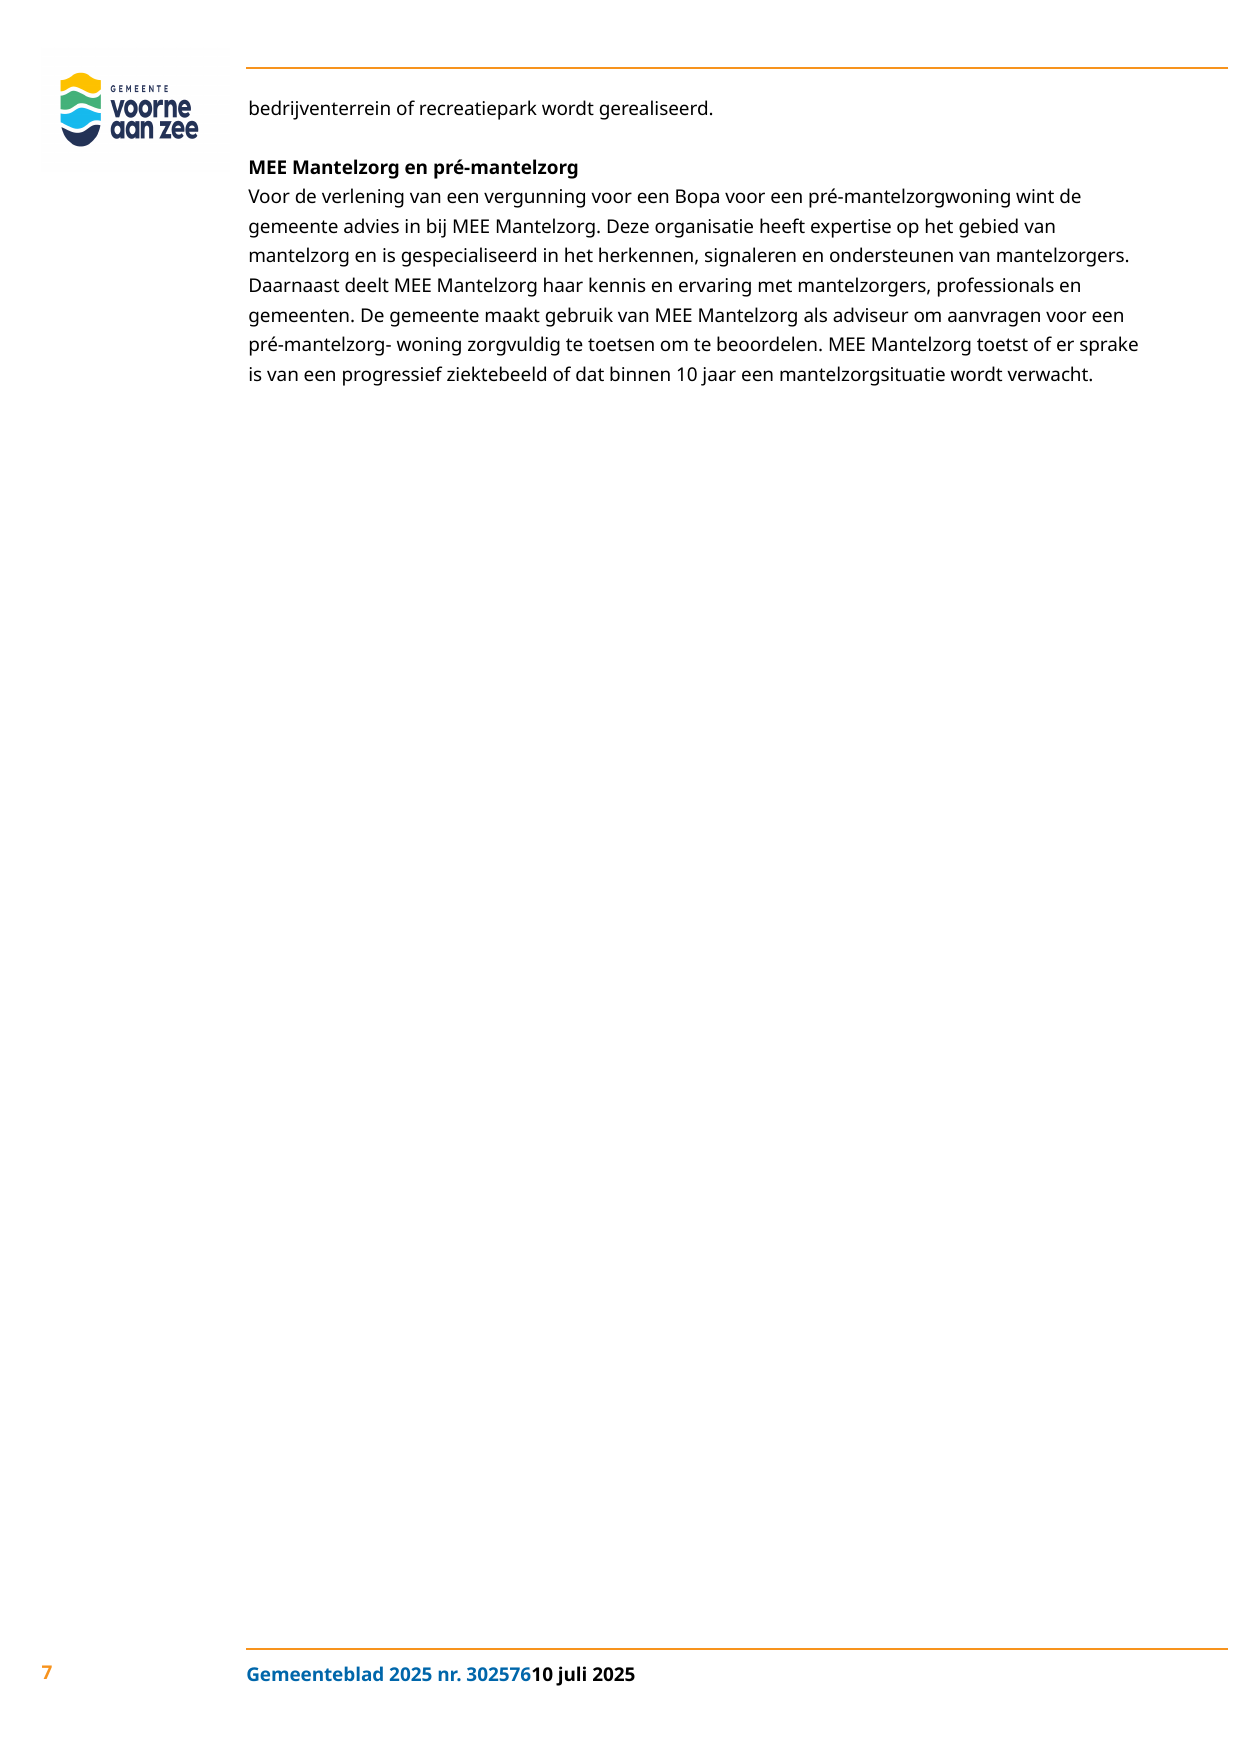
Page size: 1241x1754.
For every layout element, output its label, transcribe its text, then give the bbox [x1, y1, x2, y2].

text bedrijventerrein of recreatiepark wordt gerealiseerd. [248, 95, 1152, 121]
text Voor de verlening van een vergunning voor een Bopa voor een pré-mantelzorgwoning wint de gemeente advies in bij MEE Mantelzorg. Deze organisatie heeft expertise op het gebied van mantelzorg en is gespecialiseerd in het herkennen, signaleren en ondersteunen van mantelzorgers. Daarnaast deelt MEE Mantelzorg haar kennis en ervaring met mantelzorgers, professionals en gemeenten. De gemeente maakt gebruik van MEE Mantelzorg als adviseur om aanvragen voor een pré-mantelzorg- woning zorgvuldig te toetsen om te beoordelen. MEE Mantelzorg toetst of er sprake is van een progressief ziektebeeld of dat binnen 10 jaar een mantelzorgsituatie wordt verwacht. [248, 183, 1152, 387]
text MEE Mantelzorg en pré-mantelzorg [248, 154, 1152, 180]
picture [41, 47, 231, 172]
